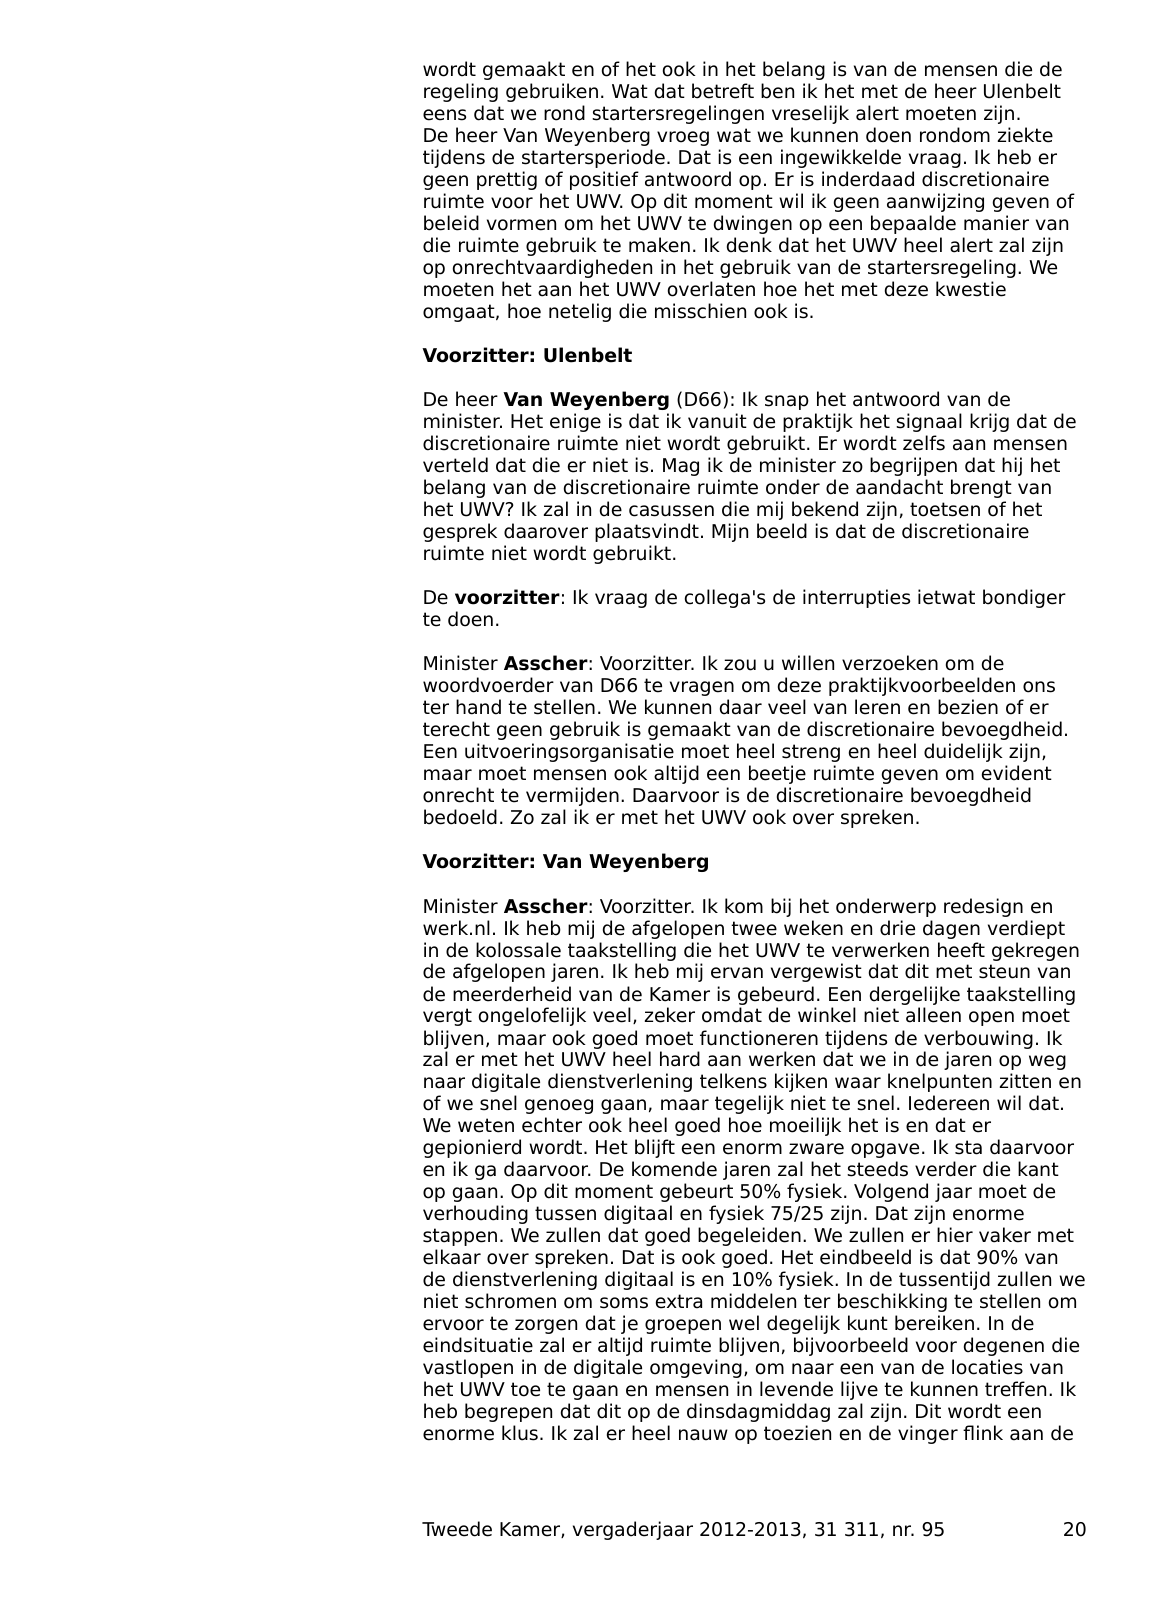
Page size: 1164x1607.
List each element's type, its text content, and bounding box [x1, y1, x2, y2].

text Minister Asscher: Voorzitter. Ik kom bij het onderwerp redesign en werk.nl. Ik heb mij de afgelopen twee weken en drie dagen verdiept in de kolossale taakstelling die het UWV te verwerken heeft gekregen de afgelopen jaren. Ik heb mij ervan vergewist dat dit met steun van de meerderheid van de Kamer is gebeurd. Een dergelijke taakstelling vergt ongelofelijk veel, zeker omdat de winkel niet alleen open moet blijven, maar ook goed moet functioneren tijdens de verbouwing. Ik zal er met het UWV heel hard aan werken dat we in de jaren op weg naar digitale dienstverlening telkens kijken waar knelpunten zitten en of we snel genoeg gaan, maar tegelijk niet te snel. Iedereen wil dat. We weten echter ook heel goed hoe moeilijk het is en dat er gepionierd wordt. Het blijft een enorm zware opgave. Ik sta daarvoor en ik ga daarvoor. De komende jaren zal het steeds verder die kant op gaan. Op dit moment gebeurt 50% fysiek. Volgend jaar moet de verhouding tussen digitaal en fysiek 75/25 zijn. Dat zijn enorme stappen. We zullen dat goed begeleiden. We zullen er hier vaker met elkaar over spreken. Dat is ook goed. Het eindbeeld is dat 90% van de dienstverlening digitaal is en 10% fysiek. In de tussentijd zullen we niet schromen om soms extra middelen ter beschikking te stellen om ervoor te zorgen dat je groepen wel degelijk kunt bereiken. In de eindsituatie zal er altijd ruimte blijven, bijvoorbeeld voor degenen die vastlopen in de digitale omgeving, om naar een van de locaties van het UWV toe te gaan en mensen in levende lijve te kunnen treffen. Ik heb begrepen dat dit op de dinsdagmiddag zal zijn. Dit wordt een enorme klus. Ik zal er heel nauw op toezien en de vinger flink aan de [422, 896, 1087, 1445]
text wordt gemaakt en of het ook in het belang is van de mensen die de regeling gebruiken. Wat dat betreft ben ik het met de heer Ulenbelt eens dat we rond startersregelingen vreselijk alert moeten zijn. [422, 59, 1087, 125]
subtitle Voorzitter: Van Weyenberg [422, 851, 1087, 873]
text Minister Asscher: Voorzitter. Ik zou u willen verzoeken om de woordvoerder van D66 te vragen om deze praktijkvoorbeelden ons ter hand te stellen. We kunnen daar veel van leren en bezien of er terecht geen gebruik is gemaakt van de discretionaire bevoegdheid. Een uitvoeringsorganisatie moet heel streng en heel duidelijk zijn, maar moet mensen ook altijd een beetje ruimte geven om evident onrecht te vermijden. Daarvoor is de discretionaire bevoegdheid bedoeld. Zo zal ik er met het UWV ook over spreken. [422, 653, 1087, 829]
text De voorzitter: Ik vraag de collega's de interrupties ietwat bondiger te doen. [422, 587, 1087, 631]
subtitle Voorzitter: Ulenbelt [422, 345, 1087, 367]
text De heer Van Weyenberg vroeg wat we kunnen doen rondom ziekte tijdens de startersperiode. Dat is een ingewikkelde vraag. Ik heb er geen prettig of positief antwoord op. Er is inderdaad discretionaire ruimte voor het UWV. Op dit moment wil ik geen aanwijzing geven of beleid vormen om het UWV te dwingen op een bepaalde manier van die ruimte gebruik te maken. Ik denk dat het UWV heel alert zal zijn op onrechtvaardigheden in het gebruik van de startersregeling. We moeten het aan het UWV overlaten hoe het met deze kwestie omgaat, hoe netelig die misschien ook is. [422, 125, 1087, 323]
text De heer Van Weyenberg (D66): Ik snap het antwoord van de minister. Het enige is dat ik vanuit de praktijk het signaal krijg dat de discretionaire ruimte niet wordt gebruikt. Er wordt zelfs aan mensen verteld dat die er niet is. Mag ik de minister zo begrijpen dat hij het belang van de discretionaire ruimte onder de aandacht brengt van het UWV? Ik zal in de casussen die mij bekend zijn, toetsen of het gesprek daarover plaatsvindt. Mijn beeld is dat de discretionaire ruimte niet wordt gebruikt. [422, 389, 1087, 565]
